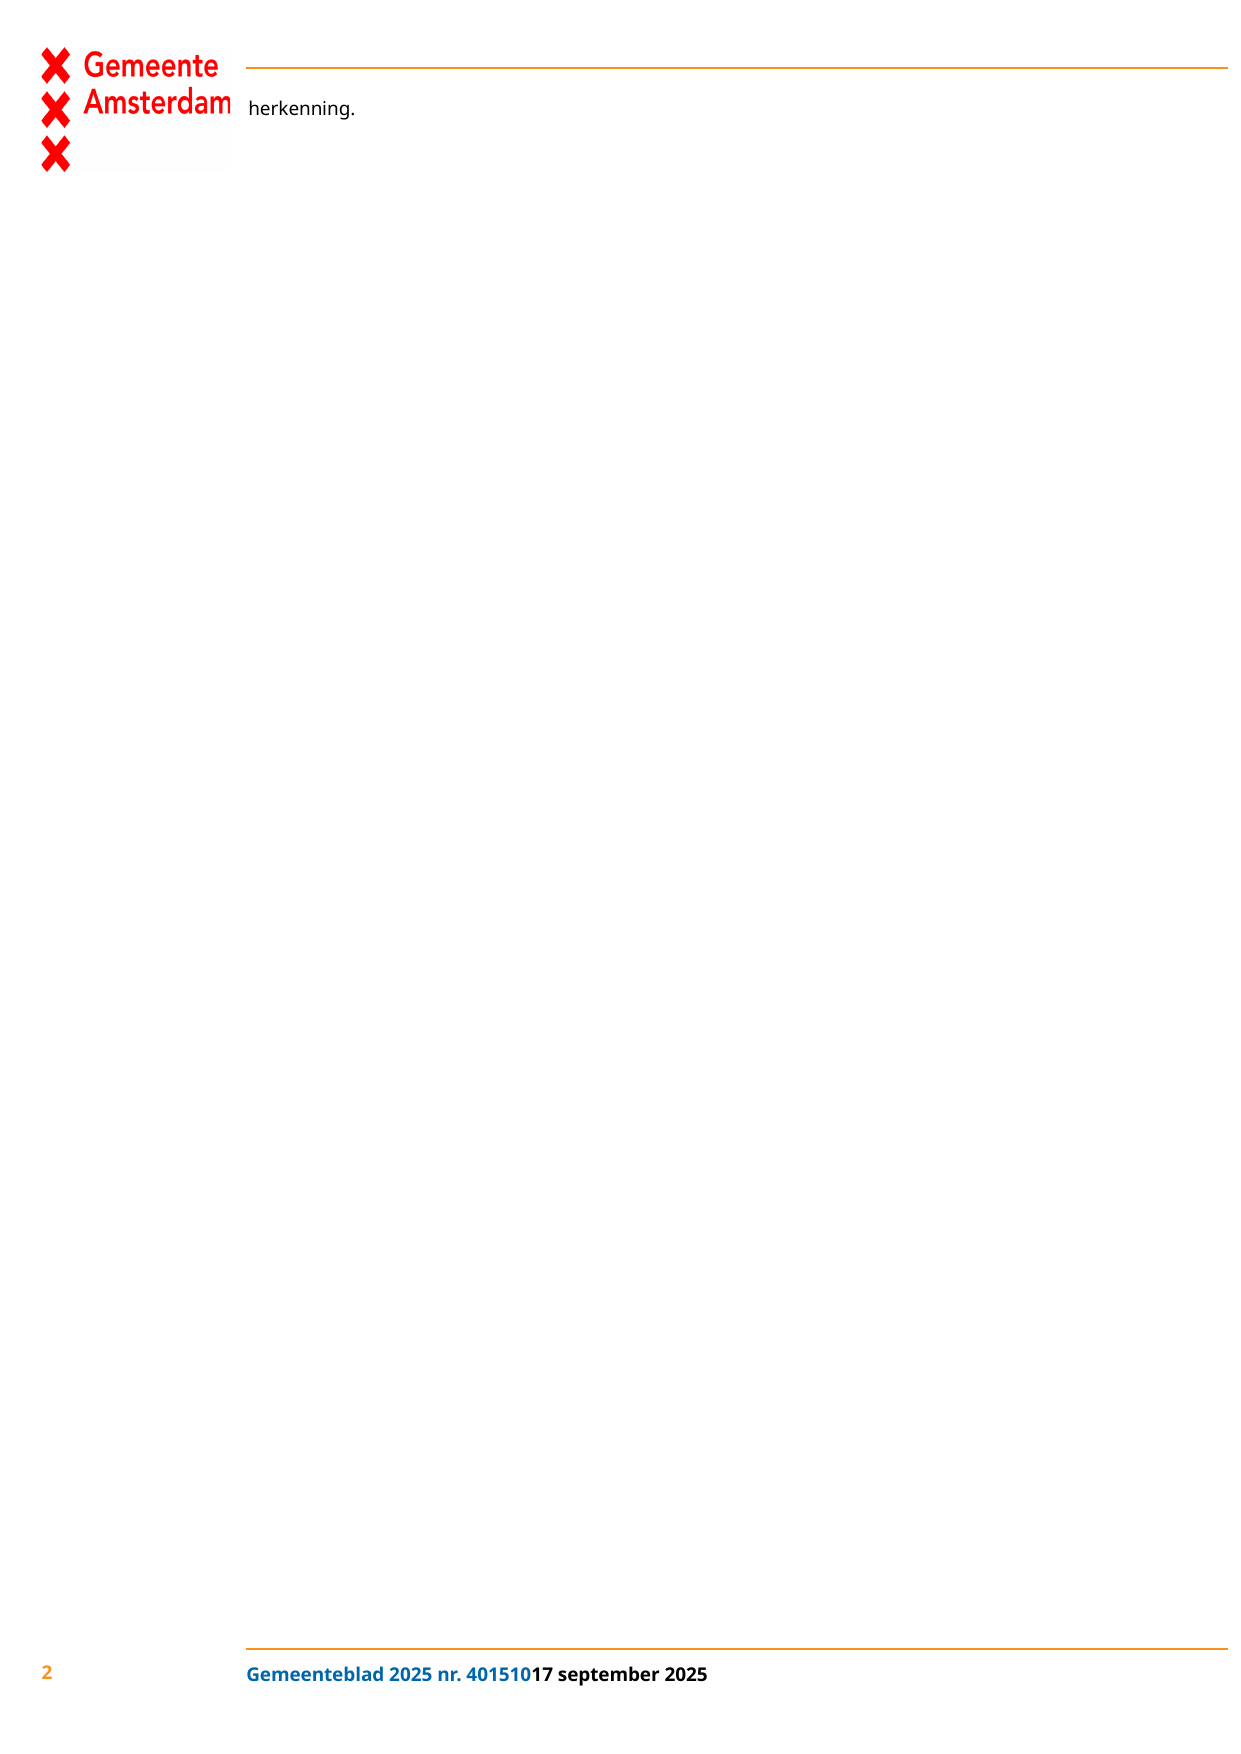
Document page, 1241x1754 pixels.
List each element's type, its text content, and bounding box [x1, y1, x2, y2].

text herkenning. [248, 95, 1152, 121]
picture [41, 47, 231, 172]
